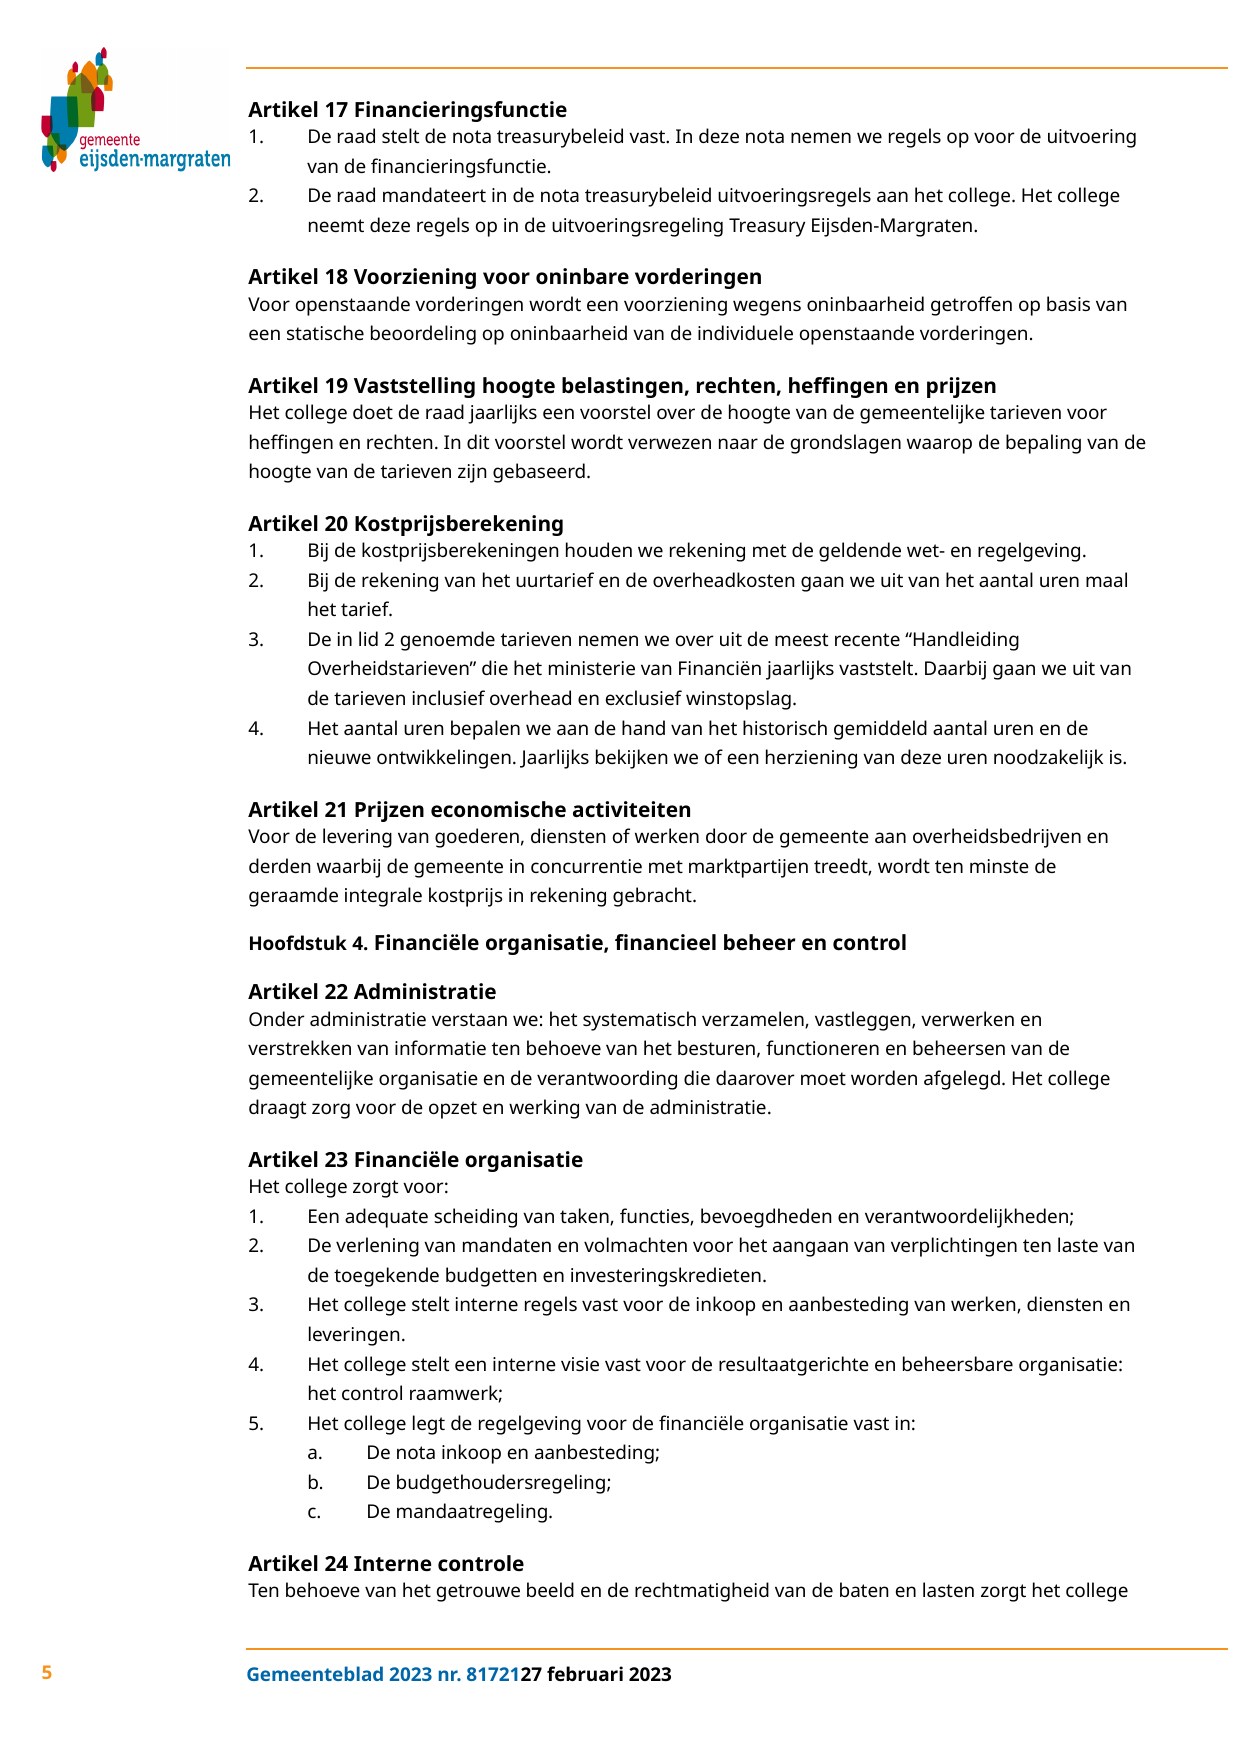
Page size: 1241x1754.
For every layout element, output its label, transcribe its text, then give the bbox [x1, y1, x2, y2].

text Het college doet de raad jaarlijks een voorstel over de hoogte van de gemeentelijke tarieven voor heffingen en rechten. In dit voorstel wordt verwezen naar de grondslagen waarop de bepaling van de hoogte van de tarieven zijn gebaseerd. [248, 399, 1152, 484]
text Ten behoeve van het getrouwe beeld en de rechtmatigheid van de baten en lasten zorgt het college [248, 1578, 1152, 1603]
list Het college stelt interne regels vast voor de inkoop en aanbesteding van werken, diensten en leveringen. [248, 1292, 1152, 1347]
text Voor openstaande vorderingen wordt een voorziening wegens oninbaarheid getroffen op basis van een statische beoordeling op oninbaarheid van de individuele openstaande vorderingen. [248, 291, 1152, 346]
text Hoofdstuk 4. Financiële organisatie, financieel beheer en control [248, 928, 1152, 956]
list De raad mandateert in de nota treasurybeleid uitvoeringsregels aan het college. Het college neemt deze regels op in de uitvoeringsregeling Treasury Eijsden-Margraten. [248, 182, 1152, 238]
text Artikel 20 Kostprijsberekening [248, 509, 1152, 537]
list De budgethoudersregeling; [307, 1469, 1152, 1495]
text Onder administratie verstaan we: het systematisch verzamelen, vastleggen, verwerken en verstrekken van informatie ten behoeve van het besturen, functioneren en beheersen van de gemeentelijke organisatie en de verantwoording die daarover moet worden afgelegd. Het college draagt zorg voor de opzet en werking van de administratie. [248, 1006, 1152, 1120]
list De mandaatregeling. [307, 1499, 1152, 1524]
list De in lid 2 genoemde tarieven nemen we over uit de meest recente “Handleiding Overheidstarieven” die het ministerie van Financiën jaarlijks vaststelt. Daarbij gaan we uit van de tarieven inclusief overhead en exclusief winstopslag. [248, 626, 1152, 711]
text Artikel 17 Financieringsfunctie [248, 95, 1152, 123]
text Artikel 22 Administratie [248, 977, 1152, 1006]
picture [41, 47, 231, 172]
list Het college stelt een interne visie vast voor de resultaatgerichte en beheersbare organisatie: het control raamwerk; [248, 1351, 1152, 1406]
list Bij de rekening van het uurtarief en de overheadkosten gaan we uit van het aantal uren maal het tarief. [248, 567, 1152, 622]
text Voor de levering van goederen, diensten of werken door de gemeente aan overheidsbedrijven en derden waarbij de gemeente in concurrentie met marktpartijen treedt, wordt ten minste de geraamde integrale kostprijs in rekening gebracht. [248, 823, 1152, 908]
list Het college legt de regelgeving voor de financiële organisatie vast in: [248, 1410, 1152, 1436]
text Het college zorgt voor: [248, 1173, 1152, 1199]
list De verlening van mandaten en volmachten voor het aangaan van verplichtingen ten laste van de toegekende budgetten en investeringskredieten. [248, 1232, 1152, 1288]
text Artikel 24 Interne controle [248, 1549, 1152, 1578]
text Artikel 19 Vaststelling hoogte belastingen, rechten, heffingen en prijzen [248, 371, 1152, 399]
text Artikel 18 Voorziening voor oninbare vorderingen [248, 262, 1152, 291]
text Artikel 23 Financiële organisatie [248, 1145, 1152, 1173]
text Artikel 21 Prijzen economische activiteiten [248, 795, 1152, 823]
list Een adequate scheiding van taken, functies, bevoegdheden en verantwoordelijkheden; [248, 1203, 1152, 1229]
list Het aantal uren bepalen we aan de hand van het historisch gemiddeld aantal uren en de nieuwe ontwikkelingen. Jaarlijks bekijken we of een herziening van deze uren noodzakelijk is. [248, 715, 1152, 770]
list De nota inkoop en aanbesteding; [307, 1439, 1152, 1465]
list Bij de kostprijsberekeningen houden we rekening met de geldende wet- en regelgeving. [248, 537, 1152, 563]
list De raad stelt de nota treasurybeleid vast. In deze nota nemen we regels op voor de uitvoering van de financieringsfunctie. [248, 123, 1152, 178]
